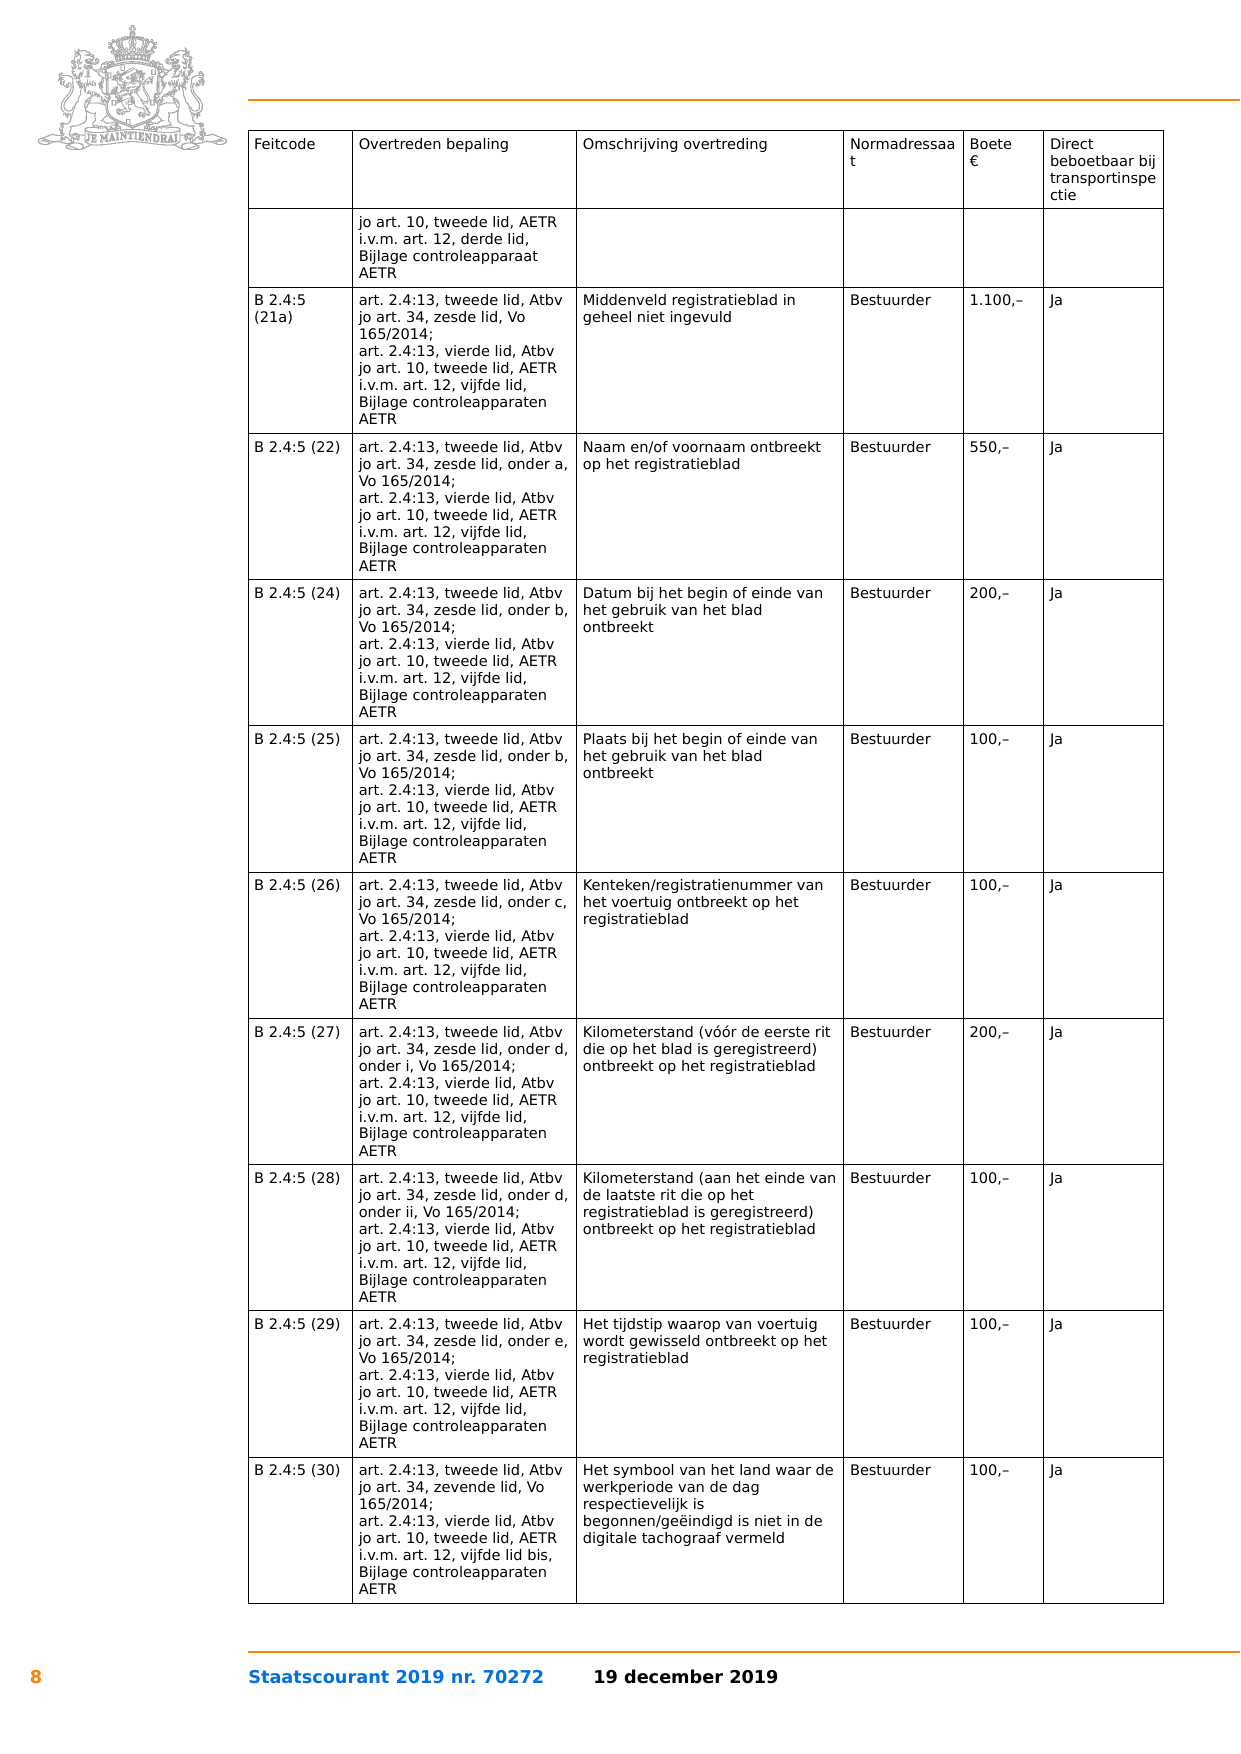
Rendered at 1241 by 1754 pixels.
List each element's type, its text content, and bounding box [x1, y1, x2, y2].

table_cell 100,– [964, 1311, 1043, 1457]
table_cell Ja [1044, 1165, 1163, 1310]
table_cell Bestuurder [844, 1165, 963, 1310]
table_cell B 2.4:5 (29) [249, 1311, 352, 1457]
table_cell Naam en/of voornaam ontbreekt op het registratieblad [577, 434, 843, 579]
picture [38, 25, 227, 150]
table_cell Bestuurder [844, 726, 963, 872]
table_cell Ja [1044, 1311, 1163, 1457]
table_cell [249, 209, 352, 287]
table_cell jo art. 10, tweede lid, AETR i.v.m. art. 12, derde lid, Bijlage controleapparaat AETR [353, 209, 576, 287]
table_cell Ja [1044, 1458, 1163, 1603]
table_cell [964, 209, 1043, 287]
table_header Overtreden bepaling [353, 131, 576, 208]
table_header Normadressaat [844, 131, 963, 208]
table_cell Bestuurder [844, 288, 963, 433]
table_cell 100,– [964, 1458, 1043, 1603]
table_cell 200,– [964, 1019, 1043, 1164]
table_cell B 2.4:5 (22) [249, 434, 352, 579]
table_cell Bestuurder [844, 580, 963, 725]
table_cell [1044, 209, 1163, 287]
table_cell art. 2.4:13, tweede lid, Atbv jo art. 34, zesde lid, onder a, Vo 165/2014; art. 2.4:13, vierde lid, Atbv jo art. 10, tweede lid, AETR i.v.m. art. 12, vijfde lid, Bijlage controleapparaten AETR [353, 434, 576, 579]
table_cell Het tijdstip waarop van voertuig wordt gewisseld ontbreekt op het registratieblad [577, 1311, 843, 1457]
table_cell Bestuurder [844, 1458, 963, 1603]
table_cell B 2.4:5 (21a) [249, 288, 352, 433]
table_cell art. 2.4:13, tweede lid, Atbv jo art. 34, zevende lid, Vo 165/2014; art. 2.4:13, vierde lid, Atbv jo art. 10, tweede lid, AETR i.v.m. art. 12, vijfde lid bis, Bijlage controleapparaten AETR [353, 1458, 576, 1603]
table_cell B 2.4:5 (28) [249, 1165, 352, 1310]
table_cell 200,– [964, 580, 1043, 725]
table_cell Ja [1044, 288, 1163, 433]
table_cell art. 2.4:13, tweede lid, Atbv jo art. 34, zesde lid, onder c, Vo 165/2014; art. 2.4:13, vierde lid, Atbv jo art. 10, tweede lid, AETR i.v.m. art. 12, vijfde lid, Bijlage controleapparaten AETR [353, 873, 576, 1018]
table_cell Bestuurder [844, 1019, 963, 1164]
table_cell art. 2.4:13, tweede lid, Atbv jo art. 34, zesde lid, onder b, Vo 165/2014; art. 2.4:13, vierde lid, Atbv jo art. 10, tweede lid, AETR i.v.m. art. 12, vijfde lid, Bijlage controleapparaten AETR [353, 580, 576, 725]
table_cell art. 2.4:13, tweede lid, Atbv jo art. 34, zesde lid, onder b, Vo 165/2014; art. 2.4:13, vierde lid, Atbv jo art. 10, tweede lid, AETR i.v.m. art. 12, vijfde lid, Bijlage controleapparaten AETR [353, 726, 576, 872]
table_cell Kenteken/registratienummer van het voertuig ontbreekt op het registratieblad [577, 873, 843, 1018]
table_cell Kilometerstand (aan het einde van de laatste rit die op het registratieblad is geregistreerd) ontbreekt op het registratieblad [577, 1165, 843, 1310]
table_cell Bestuurder [844, 434, 963, 579]
table_cell [577, 209, 843, 287]
table_header Direct beboetbaar bij transportinspectie [1044, 131, 1163, 208]
table_cell 100,– [964, 726, 1043, 872]
table_cell Datum bij het begin of einde van het gebruik van het blad ontbreekt [577, 580, 843, 725]
table_cell Kilometerstand (vóór de eerste rit die op het blad is geregistreerd) ontbreekt op het registratieblad [577, 1019, 843, 1164]
table_cell Ja [1044, 1019, 1163, 1164]
table_cell art. 2.4:13, tweede lid, Atbv jo art. 34, zesde lid, onder d, onder i, Vo 165/2014; art. 2.4:13, vierde lid, Atbv jo art. 10, tweede lid, AETR i.v.m. art. 12, vijfde lid, Bijlage controleapparaten AETR [353, 1019, 576, 1164]
table_cell art. 2.4:13, tweede lid, Atbv jo art. 34, zesde lid, Vo 165/2014; art. 2.4:13, vierde lid, Atbv jo art. 10, tweede lid, AETR i.v.m. art. 12, vijfde lid, Bijlage controleapparaten AETR [353, 288, 576, 433]
table_cell 550,– [964, 434, 1043, 579]
table_cell Middenveld registratieblad in geheel niet ingevuld [577, 288, 843, 433]
table_header Boete € [964, 131, 1043, 208]
table_cell Ja [1044, 580, 1163, 725]
table_cell Het symbool van het land waar de werkperiode van de dag respectievelijk is begonnen/geëindigd is niet in de digitale tachograaf vermeld [577, 1458, 843, 1603]
table_cell Bestuurder [844, 1311, 963, 1457]
table_cell B 2.4:5 (27) [249, 1019, 352, 1164]
table_cell Bestuurder [844, 873, 963, 1018]
table_cell art. 2.4:13, tweede lid, Atbv jo art. 34, zesde lid, onder e, Vo 165/2014; art. 2.4:13, vierde lid, Atbv jo art. 10, tweede lid, AETR i.v.m. art. 12, vijfde lid, Bijlage controleapparaten AETR [353, 1311, 576, 1457]
table_cell B 2.4:5 (26) [249, 873, 352, 1018]
table_cell art. 2.4:13, tweede lid, Atbv jo art. 34, zesde lid, onder d, onder ii, Vo 165/2014; art. 2.4:13, vierde lid, Atbv jo art. 10, tweede lid, AETR i.v.m. art. 12, vijfde lid, Bijlage controleapparaten AETR [353, 1165, 576, 1310]
table_cell 100,– [964, 873, 1043, 1018]
table_cell B 2.4:5 (24) [249, 580, 352, 725]
table_header Omschrijving overtreding [577, 131, 843, 208]
table_cell B 2.4:5 (30) [249, 1458, 352, 1603]
table_cell Ja [1044, 873, 1163, 1018]
table_cell B 2.4:5 (25) [249, 726, 352, 872]
table_cell Plaats bij het begin of einde van het gebruik van het blad ontbreekt [577, 726, 843, 872]
table_cell 1.100,– [964, 288, 1043, 433]
table_header Feitcode [249, 131, 352, 208]
table_cell Ja [1044, 434, 1163, 579]
table_cell Ja [1044, 726, 1163, 872]
table_cell 100,– [964, 1165, 1043, 1310]
table_cell [844, 209, 963, 287]
